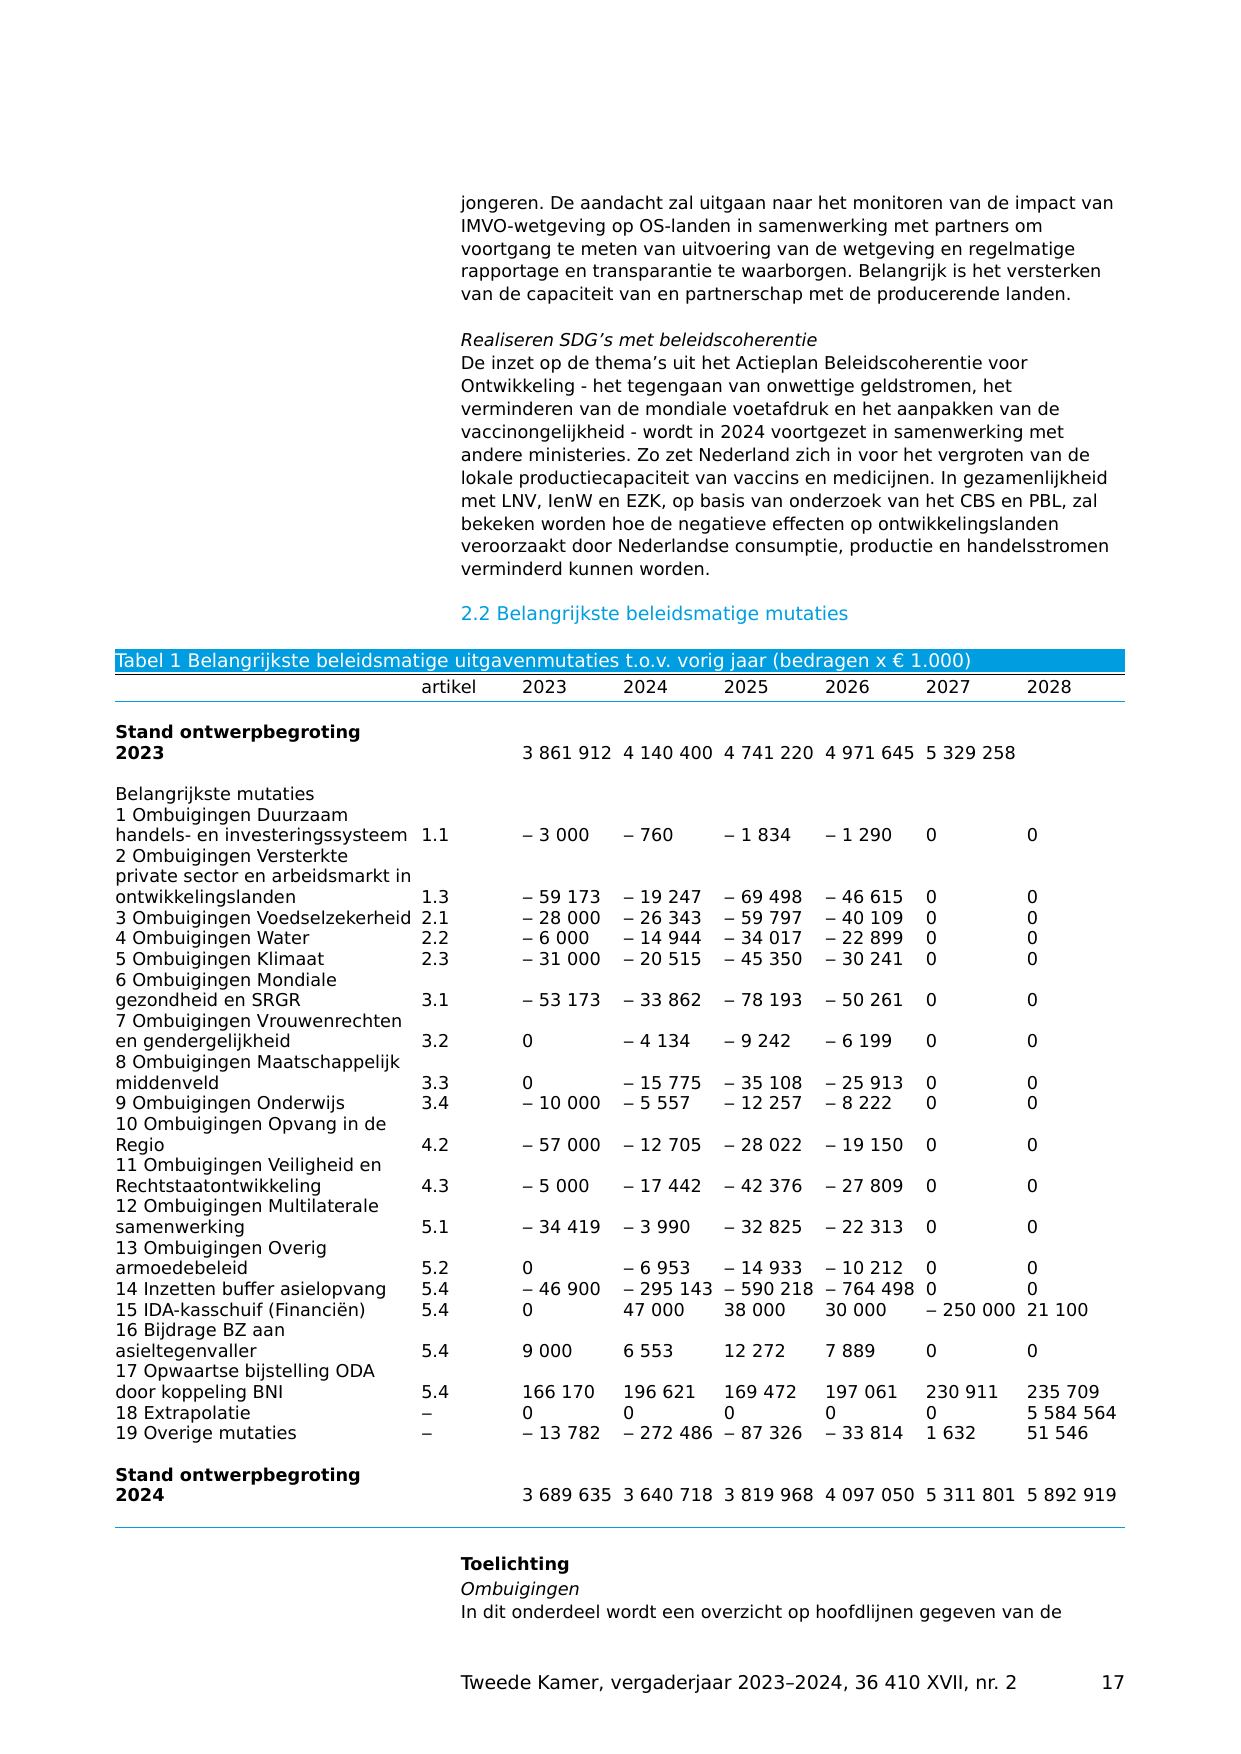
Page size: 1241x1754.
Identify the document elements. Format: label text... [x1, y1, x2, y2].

table_cell [1024, 722, 1125, 763]
table_cell 0 [1024, 1093, 1125, 1114]
table_cell 5.4 [418, 1320, 519, 1361]
table_cell ‒ 31 000 [519, 949, 620, 969]
table_cell [923, 1506, 1024, 1526]
table_cell [620, 763, 721, 784]
table_cell ‒ 35 108 [721, 1052, 822, 1093]
table_cell Belangrijkste mutaties [115, 784, 418, 804]
table_cell 9 Ombuigingen Onderwijs [115, 1093, 418, 1114]
table_cell 0 [1024, 928, 1125, 949]
table_cell 4 Ombuigingen Water [115, 928, 418, 949]
table_cell 0 [923, 1052, 1024, 1093]
table_cell [822, 702, 923, 722]
table_cell 14 Inzetten buffer asielopvang [115, 1279, 418, 1299]
table_cell 4.2 [418, 1114, 519, 1155]
table_cell [923, 702, 1024, 722]
table_cell ‒ 59 173 [519, 846, 620, 908]
table_cell ‒ 22 899 [822, 928, 923, 949]
table_cell [1024, 1506, 1125, 1526]
table_cell 1 Ombuigingen Duurzaam handels- en investeringssysteem [115, 805, 418, 846]
table_cell ‒ 19 150 [822, 1114, 923, 1155]
table_cell 0 [1024, 846, 1125, 908]
text jongeren. De aandacht zal uitgaan naar het monitoren van de impact van IMVO-wetgeving op OS-landen in samenwerking met partners om voortgang te meten van uitvoering van de wetgeving en regelmatige rapportage en transparantie te waarborgen. Belangrijk is het versterken van de capaciteit van en partnerschap met de producerende landen. [461, 191, 1125, 305]
table_cell 0 [923, 928, 1024, 949]
table_cell ‒ 28 000 [519, 908, 620, 928]
table_cell Stand ontwerpbegroting 2024 [115, 1465, 418, 1506]
table_cell 9 000 [519, 1320, 620, 1361]
table_cell [115, 1444, 418, 1464]
table_cell 235 709 [1024, 1361, 1125, 1403]
table_cell 3 819 968 [721, 1465, 822, 1506]
table_cell 0 [923, 1320, 1024, 1361]
table_cell ‒ 33 862 [620, 970, 721, 1011]
table_cell 2.2 [418, 928, 519, 949]
table_cell 11 Ombuigingen Veiligheid en Rechtstaatontwikkeling [115, 1155, 418, 1196]
table_cell 2027 [923, 675, 1024, 701]
table_cell 197 061 [822, 1361, 923, 1403]
table_cell [721, 784, 822, 804]
table_cell [721, 1506, 822, 1526]
table_cell ‒ 250 000 [923, 1300, 1024, 1320]
table_cell ‒ 10 000 [519, 1093, 620, 1114]
table_cell [620, 1444, 721, 1464]
table_cell 21 100 [1024, 1300, 1125, 1320]
table_cell 15 IDA-kasschuif (Financiën) [115, 1300, 418, 1320]
table_cell ‒ 14 944 [620, 928, 721, 949]
table_cell 0 [1024, 1238, 1125, 1279]
table_cell ‒ 22 313 [822, 1196, 923, 1238]
text Toelichting [461, 1552, 1125, 1575]
table_cell 5 329 258 [923, 722, 1024, 763]
table_cell [519, 1444, 620, 1464]
table_cell 0 [1024, 970, 1125, 1011]
table_cell 0 [923, 1196, 1024, 1238]
table_cell 6 553 [620, 1320, 721, 1361]
table_cell [923, 763, 1024, 784]
table_cell 0 [923, 1279, 1024, 1299]
table_cell [418, 784, 519, 804]
table_cell 3.3 [418, 1052, 519, 1093]
table_cell [1024, 763, 1125, 784]
table_cell 0 [923, 805, 1024, 846]
table_cell ‒ 57 000 [519, 1114, 620, 1155]
table_cell [1024, 1444, 1125, 1464]
table_cell 0 [923, 908, 1024, 928]
table_cell 166 170 [519, 1361, 620, 1403]
table_cell 0 [923, 1238, 1024, 1279]
table_cell 230 911 [923, 1361, 1024, 1403]
table_cell 0 [1024, 1155, 1125, 1196]
table_cell 10 Ombuigingen Opvang in de Regio [115, 1114, 418, 1155]
table_cell ‒ 4 134 [620, 1011, 721, 1052]
table_cell 19 Overige mutaties [115, 1423, 418, 1444]
table_cell 0 [1024, 1279, 1125, 1299]
table_cell ‒ 78 193 [721, 970, 822, 1011]
table_cell [418, 763, 519, 784]
table_cell 16 Bijdrage BZ aan asieltegenvaller [115, 1320, 418, 1361]
table_cell 17 Opwaartse bijstelling ODA door koppeling BNI [115, 1361, 418, 1403]
table_cell [1024, 702, 1125, 722]
table_cell ‒ 1 834 [721, 805, 822, 846]
table_cell 2 Ombuigingen Versterkte private sector en arbeidsmarkt in ontwikkelingslanden [115, 846, 418, 908]
table_cell [620, 702, 721, 722]
table_cell 0 [620, 1403, 721, 1423]
table_cell [418, 702, 519, 722]
table_cell ‒ 764 498 [822, 1279, 923, 1299]
table_cell ‒ 19 247 [620, 846, 721, 908]
table_cell 0 [923, 970, 1024, 1011]
table_cell ‒ 42 376 [721, 1155, 822, 1196]
table_cell 1.1 [418, 805, 519, 846]
table_cell 0 [923, 846, 1024, 908]
table_cell 2023 [519, 675, 620, 701]
table_cell [519, 702, 620, 722]
table_cell 4 741 220 [721, 722, 822, 763]
table_cell [620, 1506, 721, 1526]
table_cell 0 [923, 949, 1024, 969]
table_cell ‒ 13 782 [519, 1423, 620, 1444]
table_cell 2025 [721, 675, 822, 701]
table_cell [822, 784, 923, 804]
table_cell [822, 1506, 923, 1526]
table_cell 5 Ombuigingen Klimaat [115, 949, 418, 969]
table_cell ‒ 33 814 [822, 1423, 923, 1444]
table_cell 4.3 [418, 1155, 519, 1196]
table_cell 3 689 635 [519, 1465, 620, 1506]
table_cell 4 097 050 [822, 1465, 923, 1506]
table_cell 0 [1024, 908, 1125, 928]
table_cell ‒ 40 109 [822, 908, 923, 928]
table_cell 8 Ombuigingen Maatschappelijk middenveld [115, 1052, 418, 1093]
table_cell 0 [1024, 1320, 1125, 1361]
table_cell 12 272 [721, 1320, 822, 1361]
table_cell 196 621 [620, 1361, 721, 1403]
table_cell [418, 1506, 519, 1526]
table_cell 2024 [620, 675, 721, 701]
table_cell 0 [923, 1011, 1024, 1052]
table_cell ‒ 15 775 [620, 1052, 721, 1093]
table_cell 0 [1024, 1011, 1125, 1052]
table_cell 3.1 [418, 970, 519, 1011]
table_cell [721, 1444, 822, 1464]
title 2.2 Belangrijkste beleidsmatige mutaties [461, 603, 1125, 625]
table_cell [721, 763, 822, 784]
table_cell 0 [1024, 1196, 1125, 1238]
table_cell 0 [1024, 949, 1125, 969]
table_cell 0 [923, 1403, 1024, 1423]
table_cell [519, 784, 620, 804]
table_cell 2.3 [418, 949, 519, 969]
table_cell ‒ 59 797 [721, 908, 822, 928]
table_cell 47 000 [620, 1300, 721, 1320]
table_cell ‒ 1 290 [822, 805, 923, 846]
table_cell 0 [519, 1238, 620, 1279]
table_cell 3.4 [418, 1093, 519, 1114]
table_cell ‒ 10 212 [822, 1238, 923, 1279]
table_cell ‒ 9 242 [721, 1011, 822, 1052]
table_cell 0 [519, 1403, 620, 1423]
table_cell ‒ 25 913 [822, 1052, 923, 1093]
table_cell 1.3 [418, 846, 519, 908]
table_cell 3 640 718 [620, 1465, 721, 1506]
table_cell ‒ 8 222 [822, 1093, 923, 1114]
table_cell ‒ 30 241 [822, 949, 923, 969]
table_cell 0 [519, 1011, 620, 1052]
table_cell 0 [519, 1052, 620, 1093]
table_cell ‒ 45 350 [721, 949, 822, 969]
table_cell 5.4 [418, 1361, 519, 1403]
table_cell 13 Ombuigingen Overig armoedebeleid [115, 1238, 418, 1279]
table_cell ‒ 5 000 [519, 1155, 620, 1196]
table_cell [721, 702, 822, 722]
table_cell [115, 702, 418, 722]
table_cell ‒ 27 809 [822, 1155, 923, 1196]
table_cell 0 [1024, 805, 1125, 846]
table_cell 3.2 [418, 1011, 519, 1052]
text Realiseren SDG’s met beleidscoherentie De inzet op de thema’s uit het Actieplan Beleidscoherentie voor Ontwikkeling - het tegengaan van onwettige geldstromen, het verminderen van de mondiale voetafdruk en het aanpakken van de vaccinongelijkheid - wordt in 2024 voortgezet in samenwerking met andere ministeries. Zo zet Nederland zich in voor het vergroten van de lokale productiecapaciteit van vaccins en medicijnen. In gezamenlijkheid met LNV, IenW en EZK, op basis van onderzoek van het CBS en PBL, zal bekeken worden hoe de negatieve effecten op ontwikkelingslanden veroorzaakt door Nederlandse consumptie, productie en handelsstromen verminderd kunnen worden. [461, 328, 1125, 580]
text Ombuigingen In dit onderdeel wordt een overzicht op hoofdlijnen gegeven van de [461, 1577, 1125, 1623]
table_cell [519, 763, 620, 784]
table_cell 7 889 [822, 1320, 923, 1361]
table_cell 6 Ombuigingen Mondiale gezondheid en SRGR [115, 970, 418, 1011]
table_cell ‒ 26 343 [620, 908, 721, 928]
table_cell 7 Ombuigingen Vrouwenrechten en gendergelijkheid [115, 1011, 418, 1052]
table_cell ‒ 6 953 [620, 1238, 721, 1279]
table_cell ‒ 50 261 [822, 970, 923, 1011]
table_cell ‒ 34 017 [721, 928, 822, 949]
table_cell ‒ 6 199 [822, 1011, 923, 1052]
table_cell ‒ [418, 1423, 519, 1444]
table_cell 12 Ombuigingen Multilaterale samenwerking [115, 1196, 418, 1238]
table_cell ‒ 272 486 [620, 1423, 721, 1444]
table_cell [822, 763, 923, 784]
table_cell ‒ 760 [620, 805, 721, 846]
table_cell 0 [822, 1403, 923, 1423]
table_cell 2028 [1024, 675, 1125, 701]
table_cell [923, 784, 1024, 804]
table_cell ‒ 17 442 [620, 1155, 721, 1196]
table_cell ‒ 87 326 [721, 1423, 822, 1444]
table_cell ‒ 20 515 [620, 949, 721, 969]
table_cell ‒ 12 257 [721, 1093, 822, 1114]
table_cell ‒ 12 705 [620, 1114, 721, 1155]
table_cell ‒ 32 825 [721, 1196, 822, 1238]
table_cell 5.4 [418, 1279, 519, 1299]
table_cell ‒ 590 218 [721, 1279, 822, 1299]
table_cell 0 [721, 1403, 822, 1423]
table_cell [418, 722, 519, 763]
table_cell 5.1 [418, 1196, 519, 1238]
table_cell 3 Ombuigingen Voedselzekerheid [115, 908, 418, 928]
table_cell 38 000 [721, 1300, 822, 1320]
table_cell artikel [418, 675, 519, 701]
table_cell [115, 1506, 418, 1526]
table_cell ‒ 295 143 [620, 1279, 721, 1299]
table_cell 51 546 [1024, 1423, 1125, 1444]
table_cell 0 [923, 1114, 1024, 1155]
table_cell 0 [1024, 1052, 1125, 1093]
table_cell 5 892 919 [1024, 1465, 1125, 1506]
table_cell [418, 1444, 519, 1464]
table_cell 0 [923, 1155, 1024, 1196]
table_cell 30 000 [822, 1300, 923, 1320]
table_cell ‒ 6 000 [519, 928, 620, 949]
table_cell [620, 784, 721, 804]
table_cell [923, 1444, 1024, 1464]
table_cell [115, 763, 418, 784]
table_cell [115, 675, 418, 701]
table_cell 4 971 645 [822, 722, 923, 763]
table_cell 169 472 [721, 1361, 822, 1403]
table_cell 5.4 [418, 1300, 519, 1320]
table_cell 5.2 [418, 1238, 519, 1279]
table_cell ‒ 46 900 [519, 1279, 620, 1299]
table_cell [822, 1444, 923, 1464]
table_cell [418, 1465, 519, 1506]
table_cell ‒ 69 498 [721, 846, 822, 908]
table_cell 0 [923, 1093, 1024, 1114]
table_cell ‒ 5 557 [620, 1093, 721, 1114]
table_cell 4 140 400 [620, 722, 721, 763]
table_cell ‒ [418, 1403, 519, 1423]
table_cell 1 632 [923, 1423, 1024, 1444]
table_cell 2.1 [418, 908, 519, 928]
table_cell ‒ 14 933 [721, 1238, 822, 1279]
table_cell ‒ 28 022 [721, 1114, 822, 1155]
table_cell 18 Extrapolatie [115, 1403, 418, 1423]
table_cell ‒ 46 615 [822, 846, 923, 908]
table_cell ‒ 3 000 [519, 805, 620, 846]
table_cell ‒ 3 990 [620, 1196, 721, 1238]
table_cell [519, 1506, 620, 1526]
table_cell [1024, 784, 1125, 804]
table_cell Stand ontwerpbegroting 2023 [115, 722, 418, 763]
table_cell ‒ 34 419 [519, 1196, 620, 1238]
table_cell 3 861 912 [519, 722, 620, 763]
table_cell 2026 [822, 675, 923, 701]
table_cell 0 [1024, 1114, 1125, 1155]
table_cell ‒ 53 173 [519, 970, 620, 1011]
table_cell 0 [519, 1300, 620, 1320]
table_cell 5 584 564 [1024, 1403, 1125, 1423]
table_cell 5 311 801 [923, 1465, 1024, 1506]
